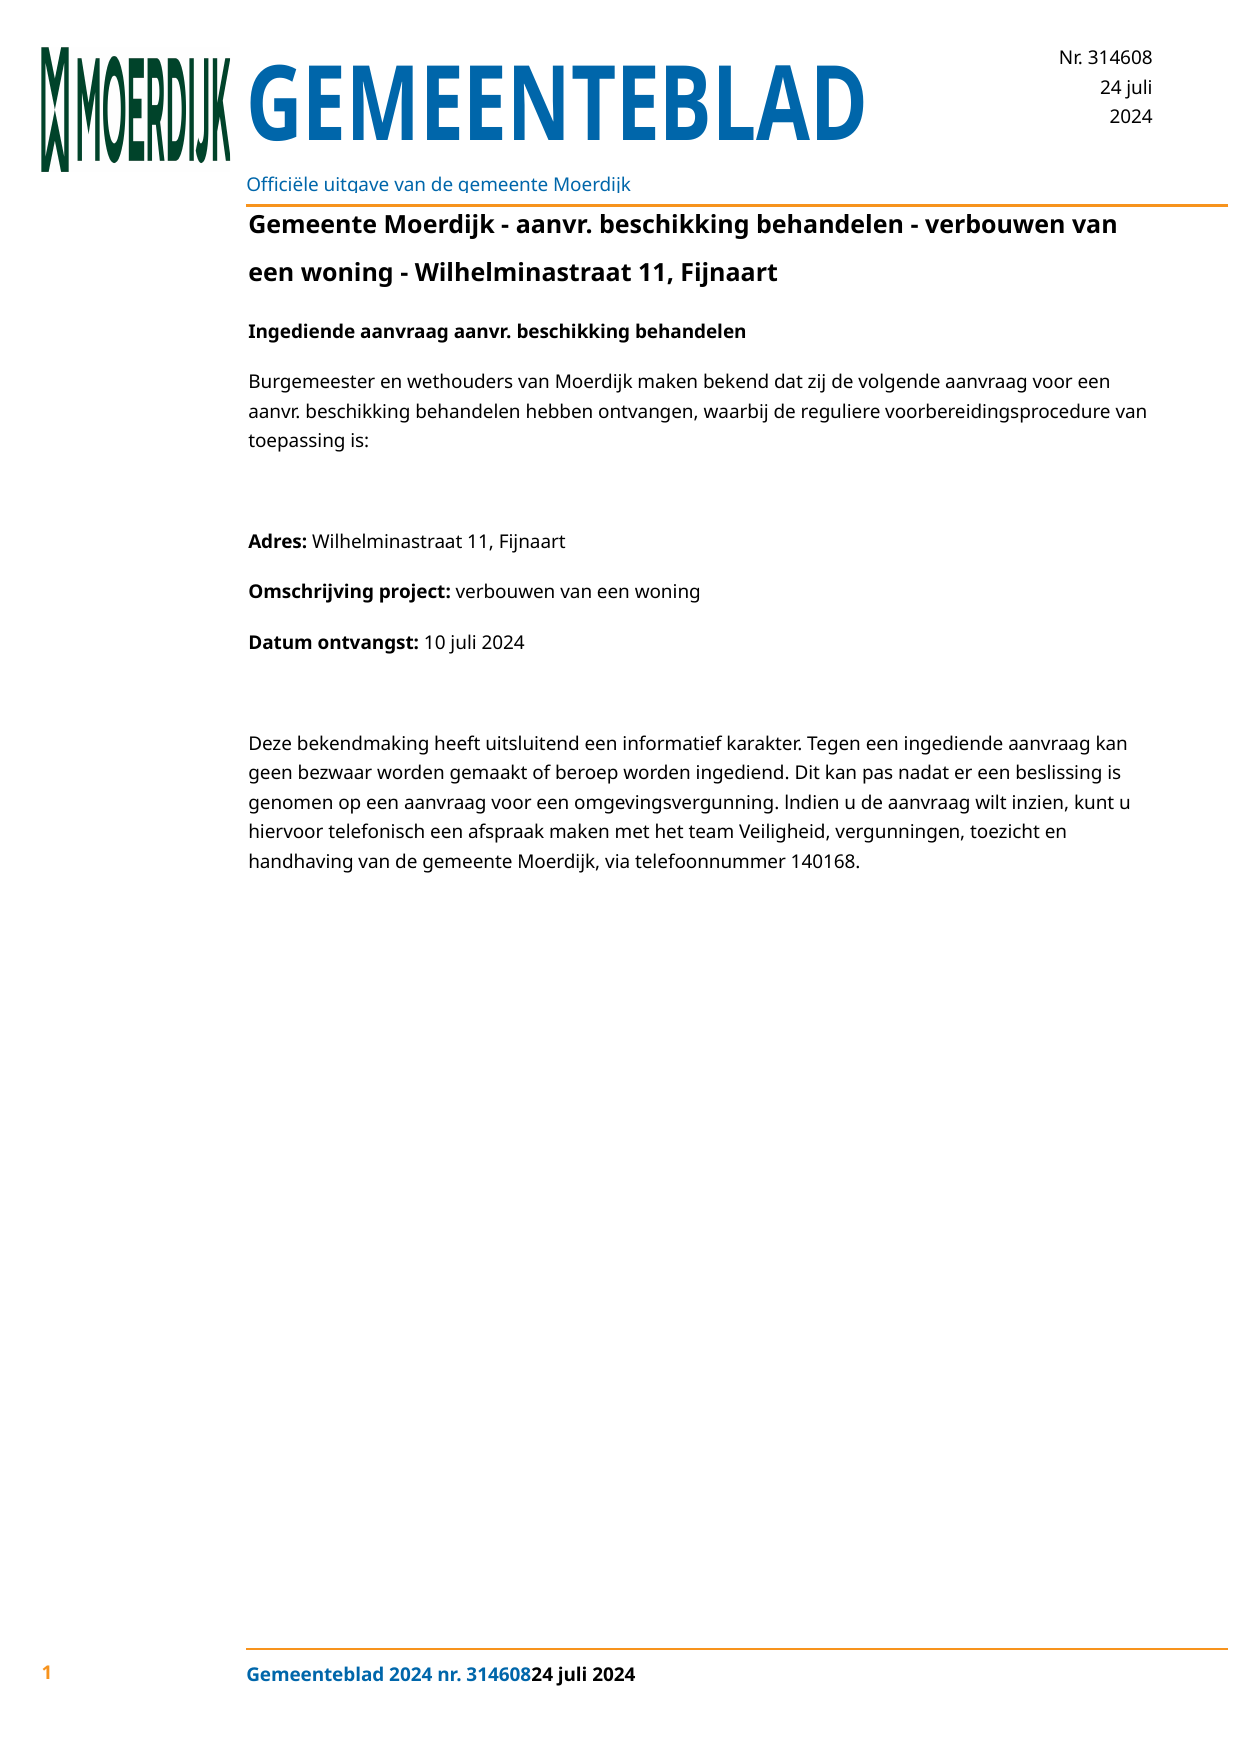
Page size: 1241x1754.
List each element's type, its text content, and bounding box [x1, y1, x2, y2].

text Deze bekendmaking heeft uitsluitend een informatief karakter. Tegen een ingediende aanvraag kan geen bezwaar worden gemaakt of beroep worden ingediend. Dit kan pas nadat er een beslissing is genomen op een aanvraag voor een omgevingsvergunning. lndien u de aanvraag wilt inzien, kunt u hiervoor telefonisch een afspraak maken met het team Veiligheid, vergunningen, toezicht en handhaving van de gemeente Moerdijk, via telefoonnummer 140168. [248, 730, 1152, 874]
text Burgemeester en wethouders van Moerdijk maken bekend dat zij de volgende aanvraag voor een aanvr. beschikking behandelen hebben ontvangen, waarbij de reguliere voorbereidingsprocedure van toepassing is: [248, 368, 1152, 453]
text Gemeente Moerdijk - aanvr. beschikking behandelen - verbouwen van een woning - Wilhelminastraat 11, Fijnaart [248, 207, 1152, 288]
text Ingediende aanvraag aanvr. beschikking behandelen [248, 318, 1152, 344]
text Omschrijving project: verbouwen van een woning [248, 579, 1152, 604]
text Adres: Wilhelminastraat 11, Fijnaart [248, 528, 1152, 554]
picture [41, 47, 231, 172]
text Datum ontvangst: 10 juli 2024 [248, 629, 1152, 655]
